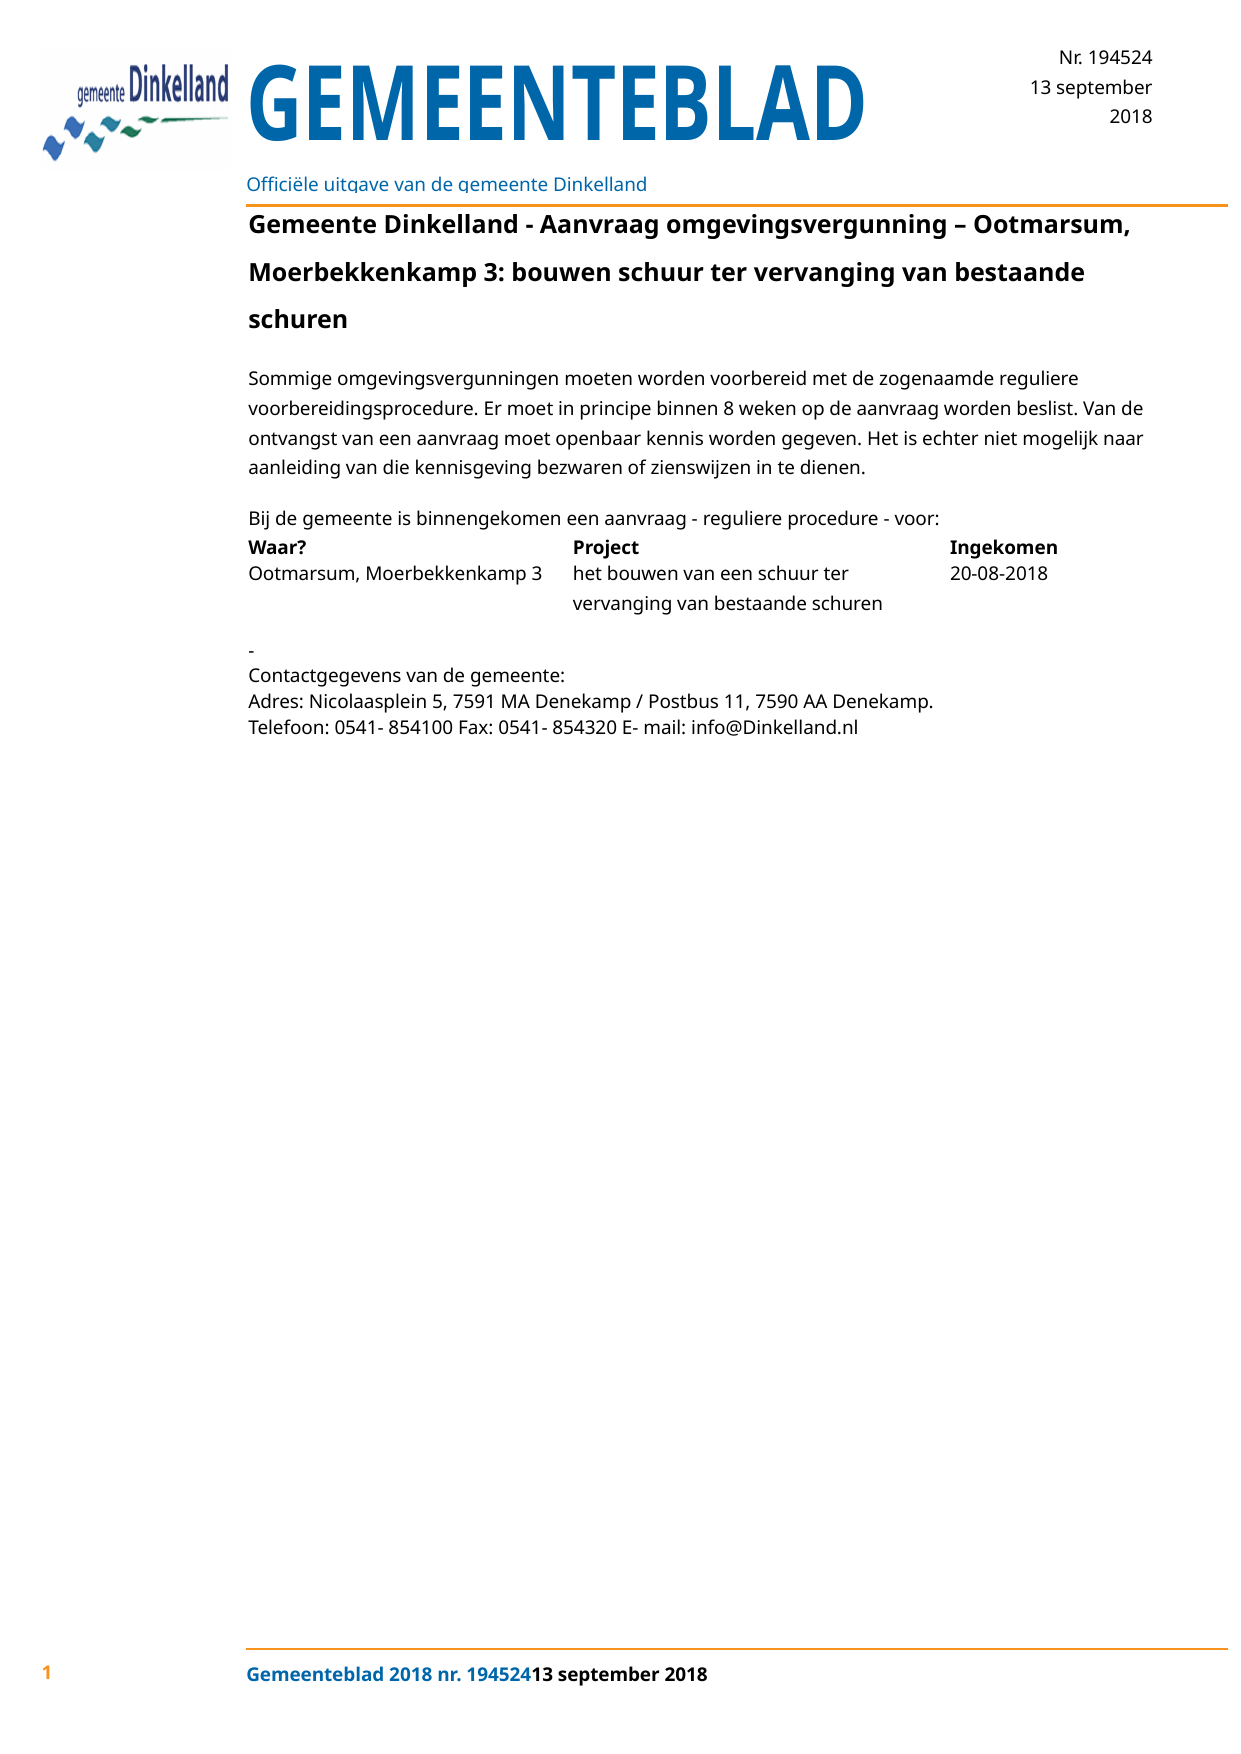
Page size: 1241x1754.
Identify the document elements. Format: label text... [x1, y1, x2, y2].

text Sommige omgevingsvergunningen moeten worden voorbereid met de zogenaamde reguliere voorbereidingsprocedure. Er moet in principe binnen 8 weken op de aanvraag worden beslist. Van de ontvangst van een aanvraag moet openbaar kennis worden gegeven. Het is echter niet mogelijk naar aanleiding van die kennisgeving bezwaren of zienswijzen in te dienen. [248, 366, 1152, 480]
text Telefoon: 0541- 854100 Fax: 0541- 854320 E- mail: info@Dinkelland.nl [248, 714, 1152, 740]
text Bij de gemeente is binnengekomen een aanvraag - reguliere procedure - voor: [248, 505, 1152, 530]
table_header Project [573, 534, 950, 560]
text Adres: Nicolaasplein 5, 7591 MA Denekamp / Postbus 11, 7590 AA Denekamp. [248, 688, 1152, 714]
text - [248, 637, 1152, 663]
table_header Waar? [248, 534, 573, 560]
picture [41, 47, 231, 172]
text Gemeente Dinkelland - Aanvraag omgevingsvergunning – Ootmarsum, Moerbekkenkamp 3: bouwen schuur ter vervanging van bestaande schuren [248, 207, 1152, 336]
text Contactgegevens van de gemeente: [248, 663, 1152, 688]
table_header Ingekomen [950, 534, 1152, 560]
table_cell Ootmarsum, Moerbekkenkamp 3 [248, 560, 573, 615]
table_cell het bouwen van een schuur ter vervanging van bestaande schuren [573, 560, 950, 615]
table_cell 20-08-2018 [950, 560, 1152, 615]
